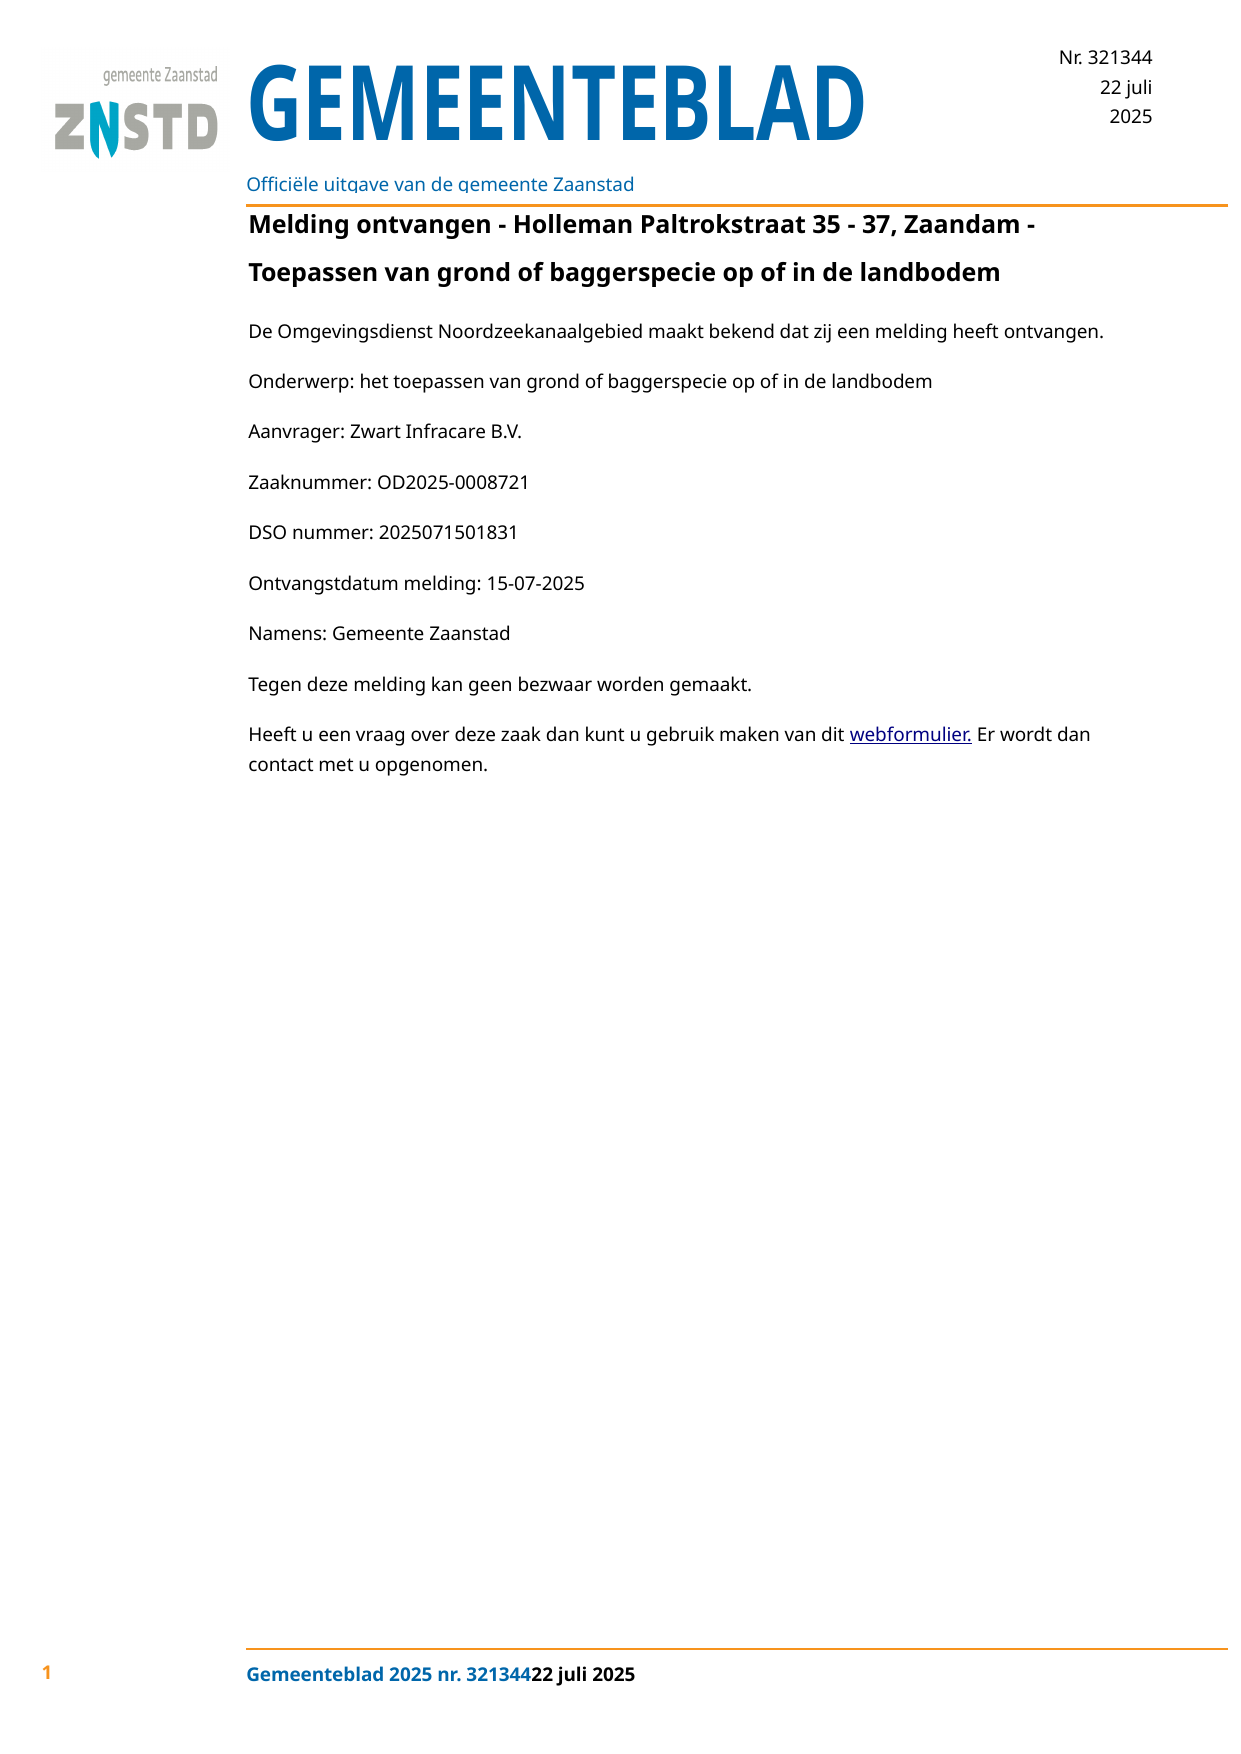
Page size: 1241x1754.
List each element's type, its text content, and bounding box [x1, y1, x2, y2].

text Ontvangstdatum melding: 15-07-2025 [248, 570, 1152, 596]
text DSO nummer: 2025071501831 [248, 519, 1152, 545]
text Tegen deze melding kan geen bezwaar worden gemaakt. [248, 671, 1152, 697]
picture [41, 47, 231, 172]
text Onderwerp: het toepassen van grond of baggerspecie op of in de landbodem [248, 368, 1152, 394]
text Namens: Gemeente Zaanstad [248, 620, 1152, 646]
text Melding ontvangen - Holleman Paltrokstraat 35 - 37, Zaandam - Toepassen van grond of baggerspecie op of in de landbodem [248, 207, 1152, 288]
text Aanvrager: Zwart Infracare B.V. [248, 419, 1152, 444]
text De Omgevingsdienst Noordzeekanaalgebied maakt bekend dat zij een melding heeft ontvangen. [248, 318, 1152, 344]
text Zaaknummer: OD2025-0008721 [248, 469, 1152, 495]
text Heeft u een vraag over deze zaak dan kunt u gebruik maken van dit webformulier. Er wordt dan contact met u opgenomen. [248, 721, 1152, 777]
